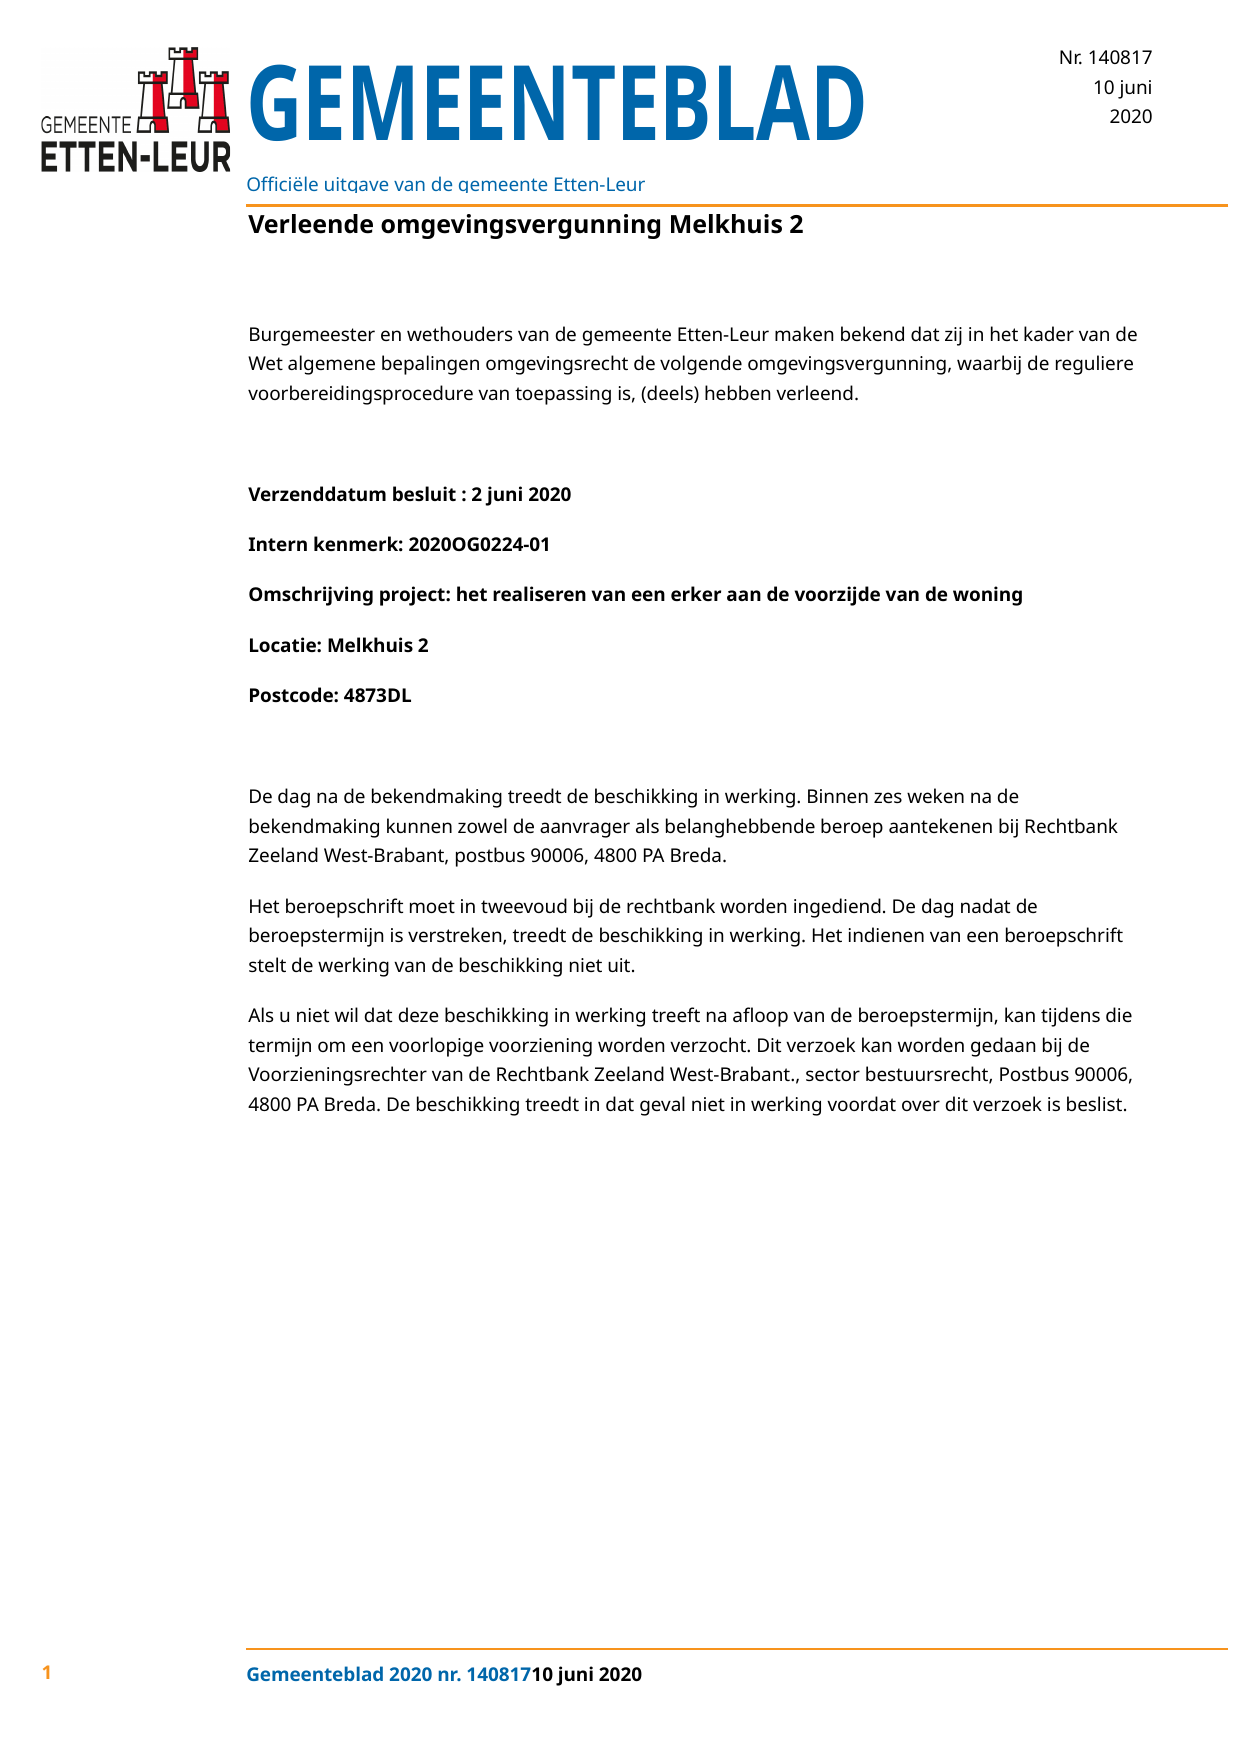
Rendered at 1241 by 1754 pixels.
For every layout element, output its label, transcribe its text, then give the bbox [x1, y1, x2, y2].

text Postcode: 4873DL [248, 682, 1152, 708]
text Burgemeester en wethouders van de gemeente Etten-Leur maken bekend dat zij in het kader van de Wet algemene bepalingen omgevingsrecht de volgende omgevingsvergunning, waarbij de reguliere voorbereidingsprocedure van toepassing is, (deels) hebben verleend. [248, 321, 1152, 406]
text Verleende omgevingsvergunning Melkhuis 2 [248, 207, 1152, 241]
text Als u niet wil dat deze beschikking in werking treeft na afloop van de beroepstermijn, kan tijdens die termijn om een voorlopige voorziening worden verzocht. Dit verzoek kan worden gedaan bij de Voorzieningsrechter van de Rechtbank Zeeland West-Brabant., sector bestuursrecht, Postbus 90006, 4800 PA Breda. De beschikking treedt in dat geval niet in werking voordat over dit verzoek is beslist. [248, 1002, 1152, 1117]
picture [41, 47, 231, 172]
text Intern kenmerk: 2020OG0224-01 [248, 531, 1152, 557]
text Het beroepschrift moet in tweevoud bij de rechtbank worden ingediend. De dag nadat de beroepstermijn is verstreken, treedt de beschikking in werking. Het indienen van een beroepschrift stelt de werking van de beschikking niet uit. [248, 893, 1152, 978]
text Omschrijving project: het realiseren van een erker aan de voorzijde van de woning [248, 582, 1152, 607]
text Locatie: Melkhuis 2 [248, 632, 1152, 658]
text Verzenddatum besluit : 2 juni 2020 [248, 481, 1152, 506]
text De dag na de bekendmaking treedt de beschikking in werking. Binnen zes weken na de bekendmaking kunnen zowel de aanvrager als belanghebbende beroep aantekenen bij Rechtbank Zeeland West-Brabant, postbus 90006, 4800 PA Breda. [248, 783, 1152, 868]
